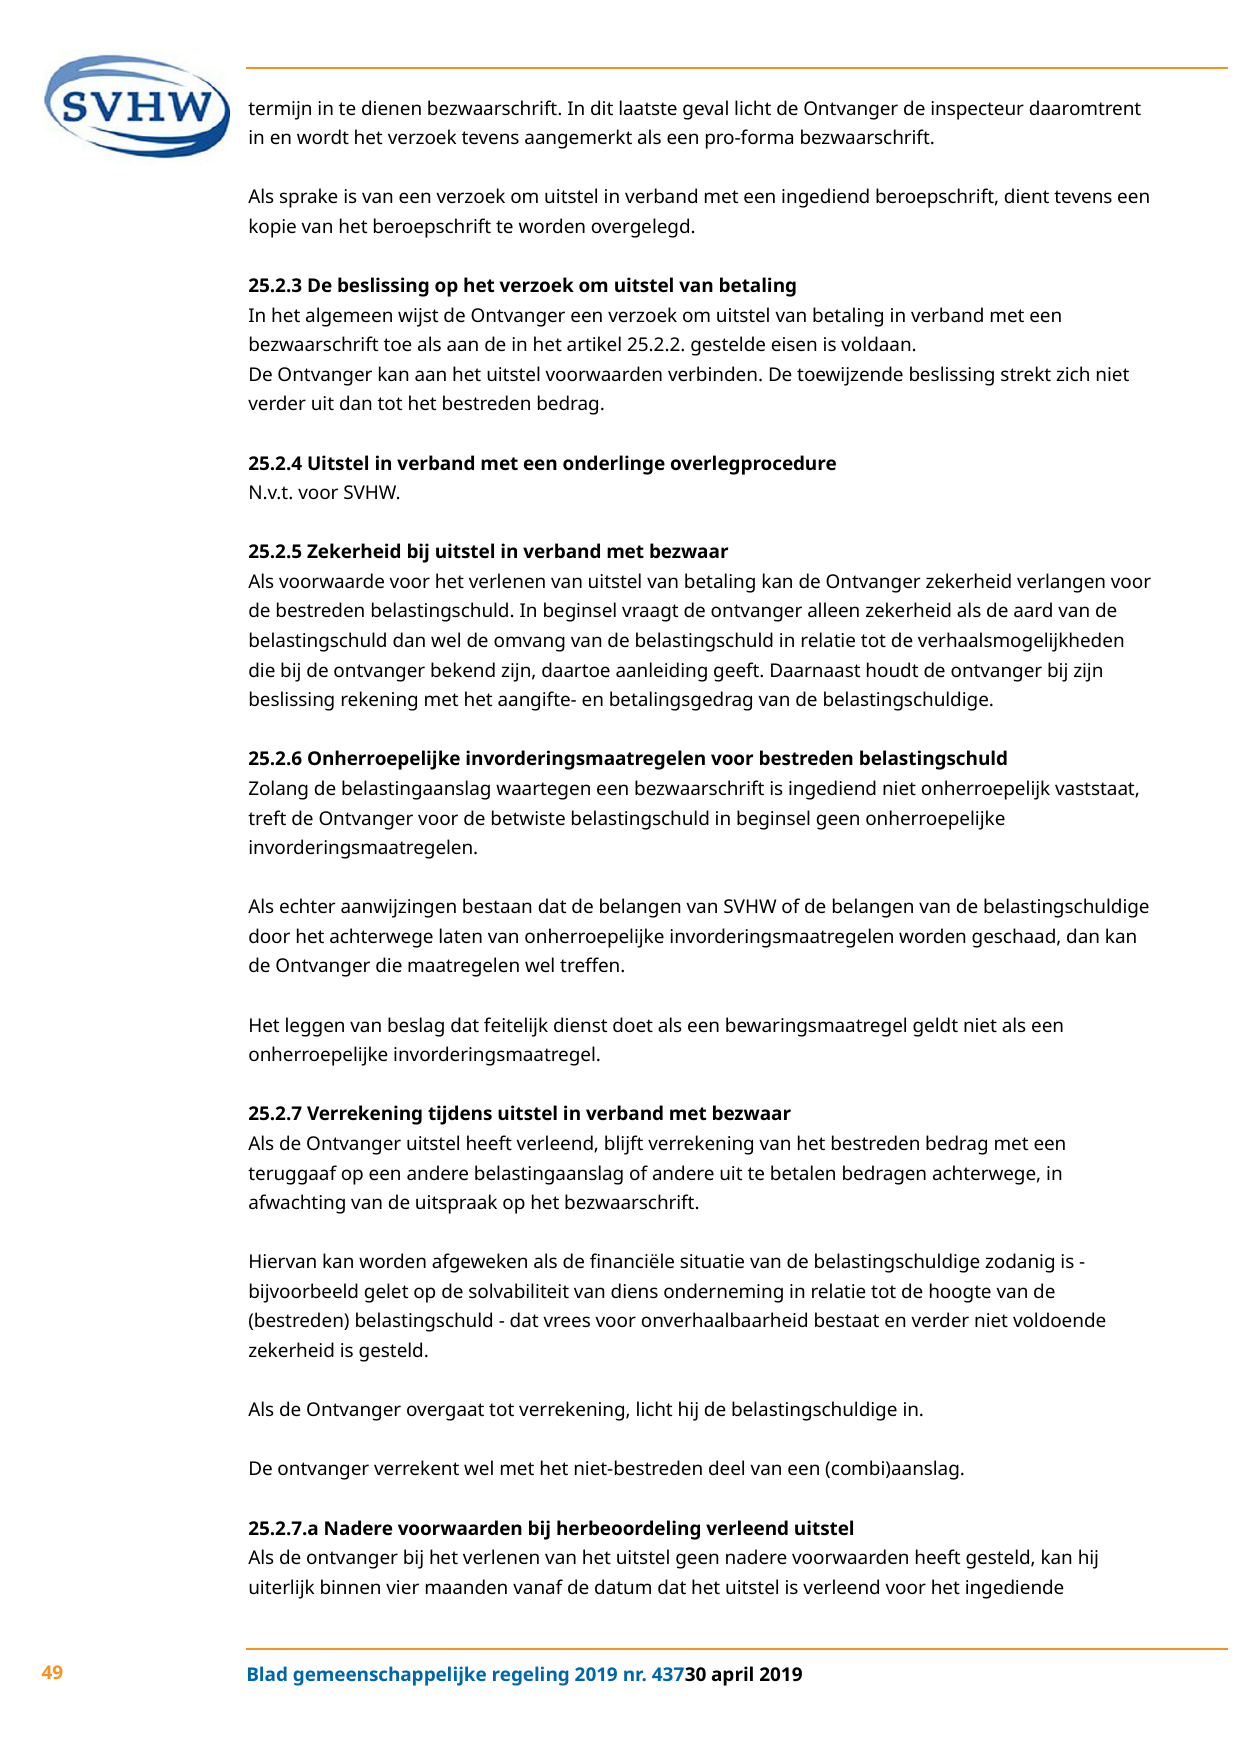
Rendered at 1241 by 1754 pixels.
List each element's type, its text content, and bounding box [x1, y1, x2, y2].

text termijn in te dienen bezwaarschrift. In dit laatste geval licht de Ontvanger de inspecteur daaromtrent in en wordt het verzoek tevens aangemerkt als een pro-forma bezwaarschrift. [248, 95, 1152, 150]
text Als de Ontvanger uitstel heeft verleend, blijft verrekening van het bestreden bedrag met een teruggaaf op een andere belastingaanslag of andere uit te betalen bedragen achterwege, in afwachting van de uitspraak op het bezwaarschrift. [248, 1130, 1152, 1215]
text De ontvanger verrekent wel met het niet-bestreden deel van een (combi)aanslag. [248, 1456, 1152, 1481]
text Als de Ontvanger overgaat tot verrekening, licht hij de belastingschuldige in. [248, 1396, 1152, 1422]
text Als voorwaarde voor het verlenen van uitstel van betaling kan de Ontvanger zekerheid verlangen voor de bestreden belastingschuld. In beginsel vraagt de ontvanger alleen zekerheid als de aard van de belastingschuld dan wel de omvang van de belastingschuld in relatie tot de verhaalsmogelijkheden die bij de ontvanger bekend zijn, daartoe aanleiding geeft. Daarnaast houdt de ontvanger bij zijn beslissing rekening met het aangifte- en betalingsgedrag van de belastingschuldige. [248, 568, 1152, 712]
text 25.2.5 Zekerheid bij uitstel in verband met bezwaar [248, 538, 1152, 564]
text 25.2.7.a Nadere voorwaarden bij herbeoordeling verleend uitstel [248, 1515, 1152, 1541]
text Als sprake is van een verzoek om uitstel in verband met een ingediend beroepschrift, dient tevens een kopie van het beroepschrift te worden overgelegd. [248, 183, 1152, 239]
text 25.2.7 Verrekening tijdens uitstel in verband met bezwaar [248, 1101, 1152, 1126]
picture [41, 47, 231, 172]
text Hiervan kan worden afgeweken als de financiële situatie van de belastingschuldige zodanig is - bijvoorbeeld gelet op de solvabiliteit van diens onderneming in relatie tot de hoogte van de (bestreden) belastingschuld - dat vrees voor onverhaalbaarheid bestaat en verder niet voldoende zekerheid is gesteld. [248, 1248, 1152, 1363]
text N.v.t. voor SVHW. [248, 479, 1152, 505]
text Als echter aanwijzingen bestaan dat de belangen van SVHW of de belangen van de belastingschuldige door het achterwege laten van onherroepelijke invorderingsmaatregelen worden geschaad, dan kan de Ontvanger die maatregelen wel treffen. [248, 893, 1152, 978]
text Het leggen van beslag dat feitelijk dienst doet als een bewaringsmaatregel geldt niet als een onherroepelijke invorderingsmaatregel. [248, 1012, 1152, 1067]
text In het algemeen wijst de Ontvanger een verzoek om uitstel van betaling in verband met een bezwaarschrift toe als aan de in het artikel 25.2.2. gestelde eisen is voldaan. [248, 302, 1152, 357]
text 25.2.6 Onherroepelijke invorderingsmaatregelen voor bestreden belastingschuld [248, 746, 1152, 771]
text 25.2.4 Uitstel in verband met een onderlinge overlegprocedure [248, 450, 1152, 476]
text De Ontvanger kan aan het uitstel voorwaarden verbinden. De toewijzende beslissing strekt zich niet verder uit dan tot het bestreden bedrag. [248, 361, 1152, 416]
text Als de ontvanger bij het verlenen van het uitstel geen nadere voorwaarden heeft gesteld, kan hij uiterlijk binnen vier maanden vanaf de datum dat het uitstel is verleend voor het ingediende [248, 1544, 1152, 1600]
text 25.2.3 De beslissing op het verzoek om uitstel van betaling [248, 272, 1152, 298]
text Zolang de belastingaanslag waartegen een bezwaarschrift is ingediend niet onherroepelijk vaststaat, treft de Ontvanger voor de betwiste belastingschuld in beginsel geen onherroepelijke invorderingsmaatregelen. [248, 775, 1152, 860]
